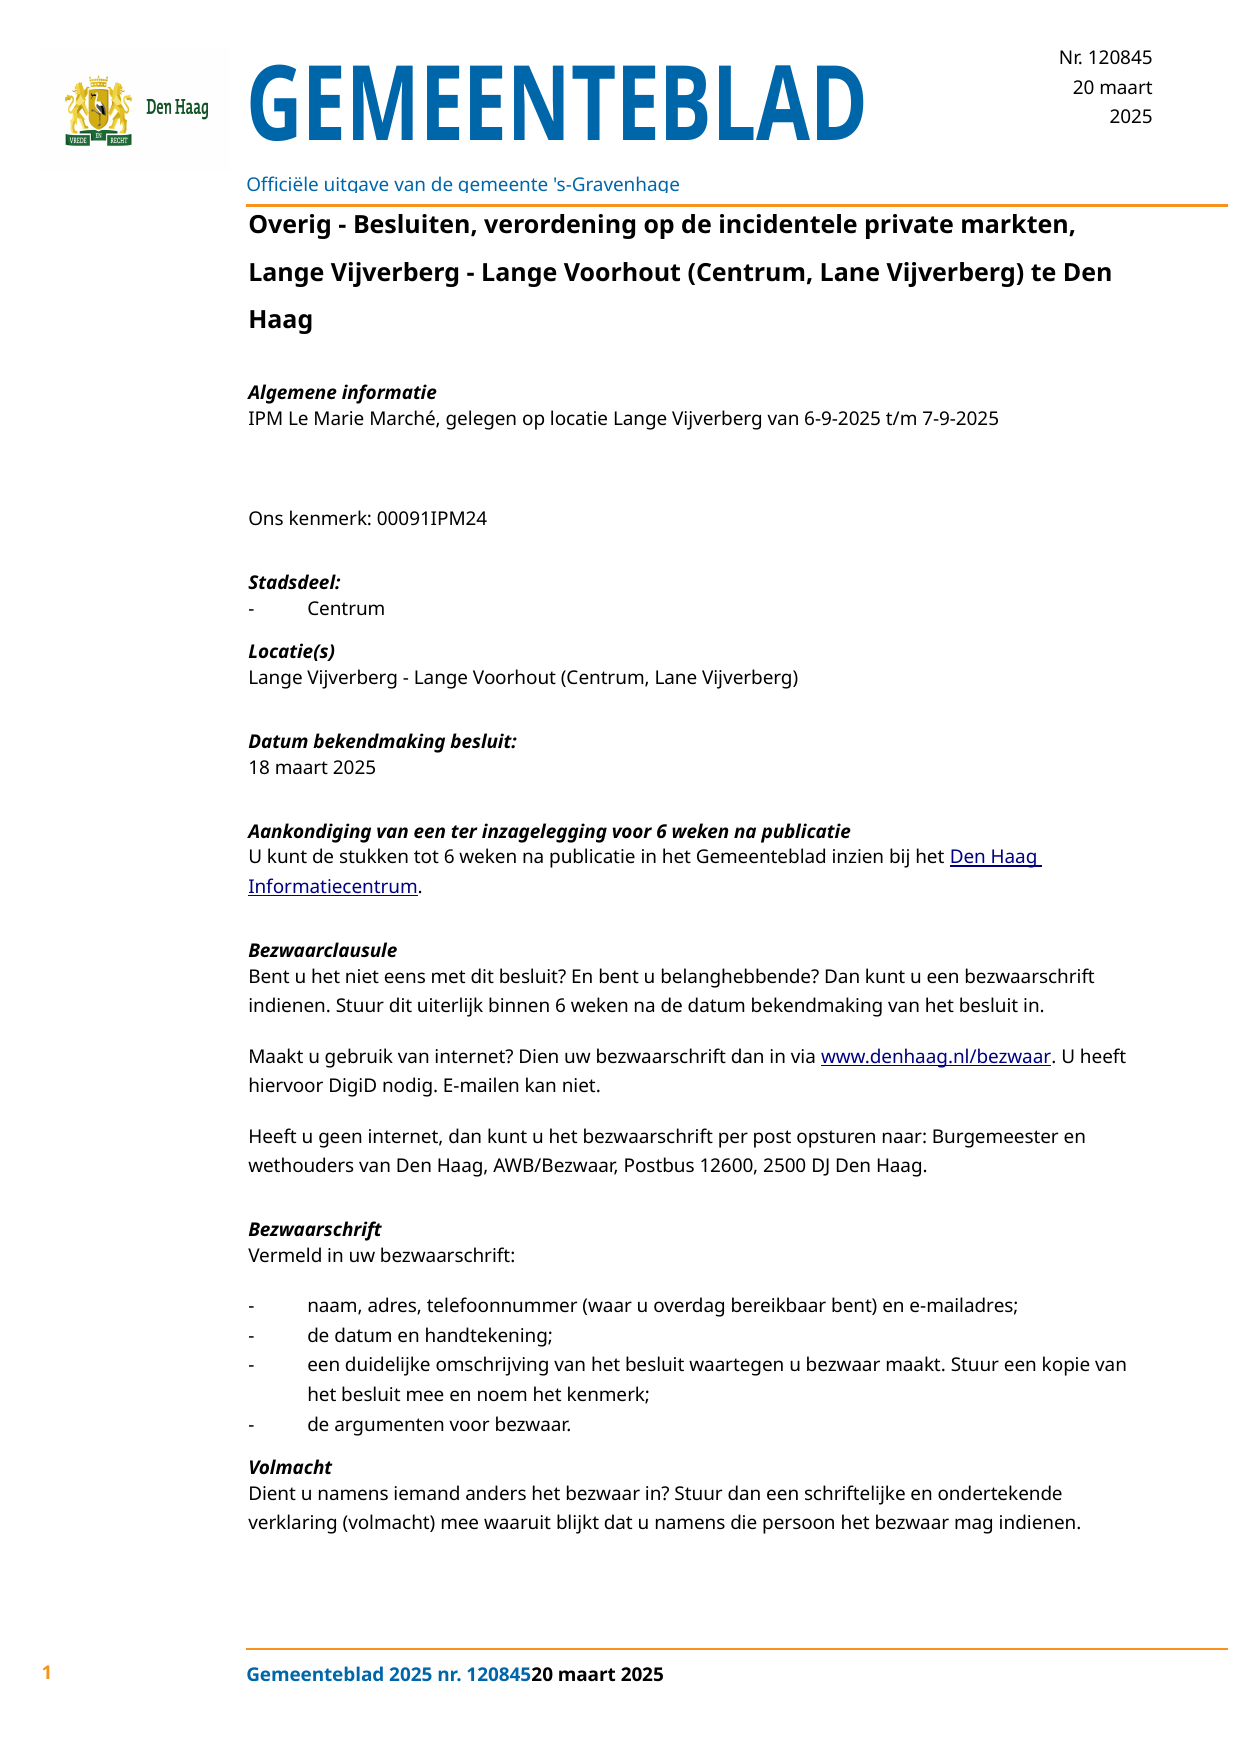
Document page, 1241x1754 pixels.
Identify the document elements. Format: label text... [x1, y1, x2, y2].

text Dient u namens iemand anders het bezwaar in? Stuur dan een schriftelijke en ondertekende verklaring (volmacht) mee waaruit blijkt dat u namens die persoon het bezwaar mag indienen. [248, 1480, 1152, 1535]
picture [41, 47, 231, 172]
list een duidelijke omschrijving van het besluit waartegen u bezwaar maakt. Stuur een kopie van het besluit mee en noem het kenmerk; [248, 1352, 1152, 1407]
text Aankondiging van een ter inzagelegging voor 6 weken na publicatie [248, 818, 1152, 843]
text 18 maart 2025 [248, 754, 1152, 779]
text IPM Le Marie Marché, gelegen op locatie Lange Vijverberg van 6-9-2025 t/m 7-9-2025 [248, 405, 1152, 431]
text Locatie(s) [248, 638, 1152, 664]
text Overig - Besluiten, verordening op de incidentele private markten, Lange Vijverberg - Lange Voorhout (Centrum, Lane Vijverberg) te Den Haag [248, 207, 1152, 336]
text Bezwaarclausule [248, 937, 1152, 963]
text Bent u het niet eens met dit besluit? En bent u belanghebbende? Dan kunt u een bezwaarschrift indienen. Stuur dit uiterlijk binnen 6 weken na de datum bekendmaking van het besluit in. [248, 963, 1152, 1018]
text Ons kenmerk: 00091IPM24 [248, 506, 1152, 531]
text Bezwaarschrift [248, 1216, 1152, 1242]
text Datum bekendmaking besluit: [248, 728, 1152, 754]
text U kunt de stukken tot 6 weken na publicatie in het Gemeenteblad inzien bij het Den Haag Informatiecentrum. [248, 843, 1152, 899]
text Stadsdeel: [248, 569, 1152, 595]
text Heeft u geen internet, dan kunt u het bezwaarschrift per post opsturen naar: Burgemeester en wethouders van Den Haag, AWB/Bezwaar, Postbus 12600, 2500 DJ Den Haag. [248, 1123, 1152, 1178]
list de argumenten voor bezwaar. [248, 1411, 1152, 1437]
text Algemene informatie [248, 379, 1152, 405]
text Volmacht [248, 1454, 1152, 1480]
text Lange Vijverberg - Lange Voorhout (Centrum, Lane Vijverberg) [248, 664, 1152, 690]
text Maakt u gebruik van internet? Dien uw bezwaarschrift dan in via www.denhaag.nl/bezwaar. U heeft hiervoor DigiD nodig. E-mailen kan niet. [248, 1043, 1152, 1098]
list naam, adres, telefoonnummer (waar u overdag bereikbaar bent) en e-mailadres; [248, 1292, 1152, 1318]
text Vermeld in uw bezwaarschrift: [248, 1242, 1152, 1268]
list de datum en handtekening; [248, 1322, 1152, 1348]
list Centrum [248, 595, 1152, 621]
